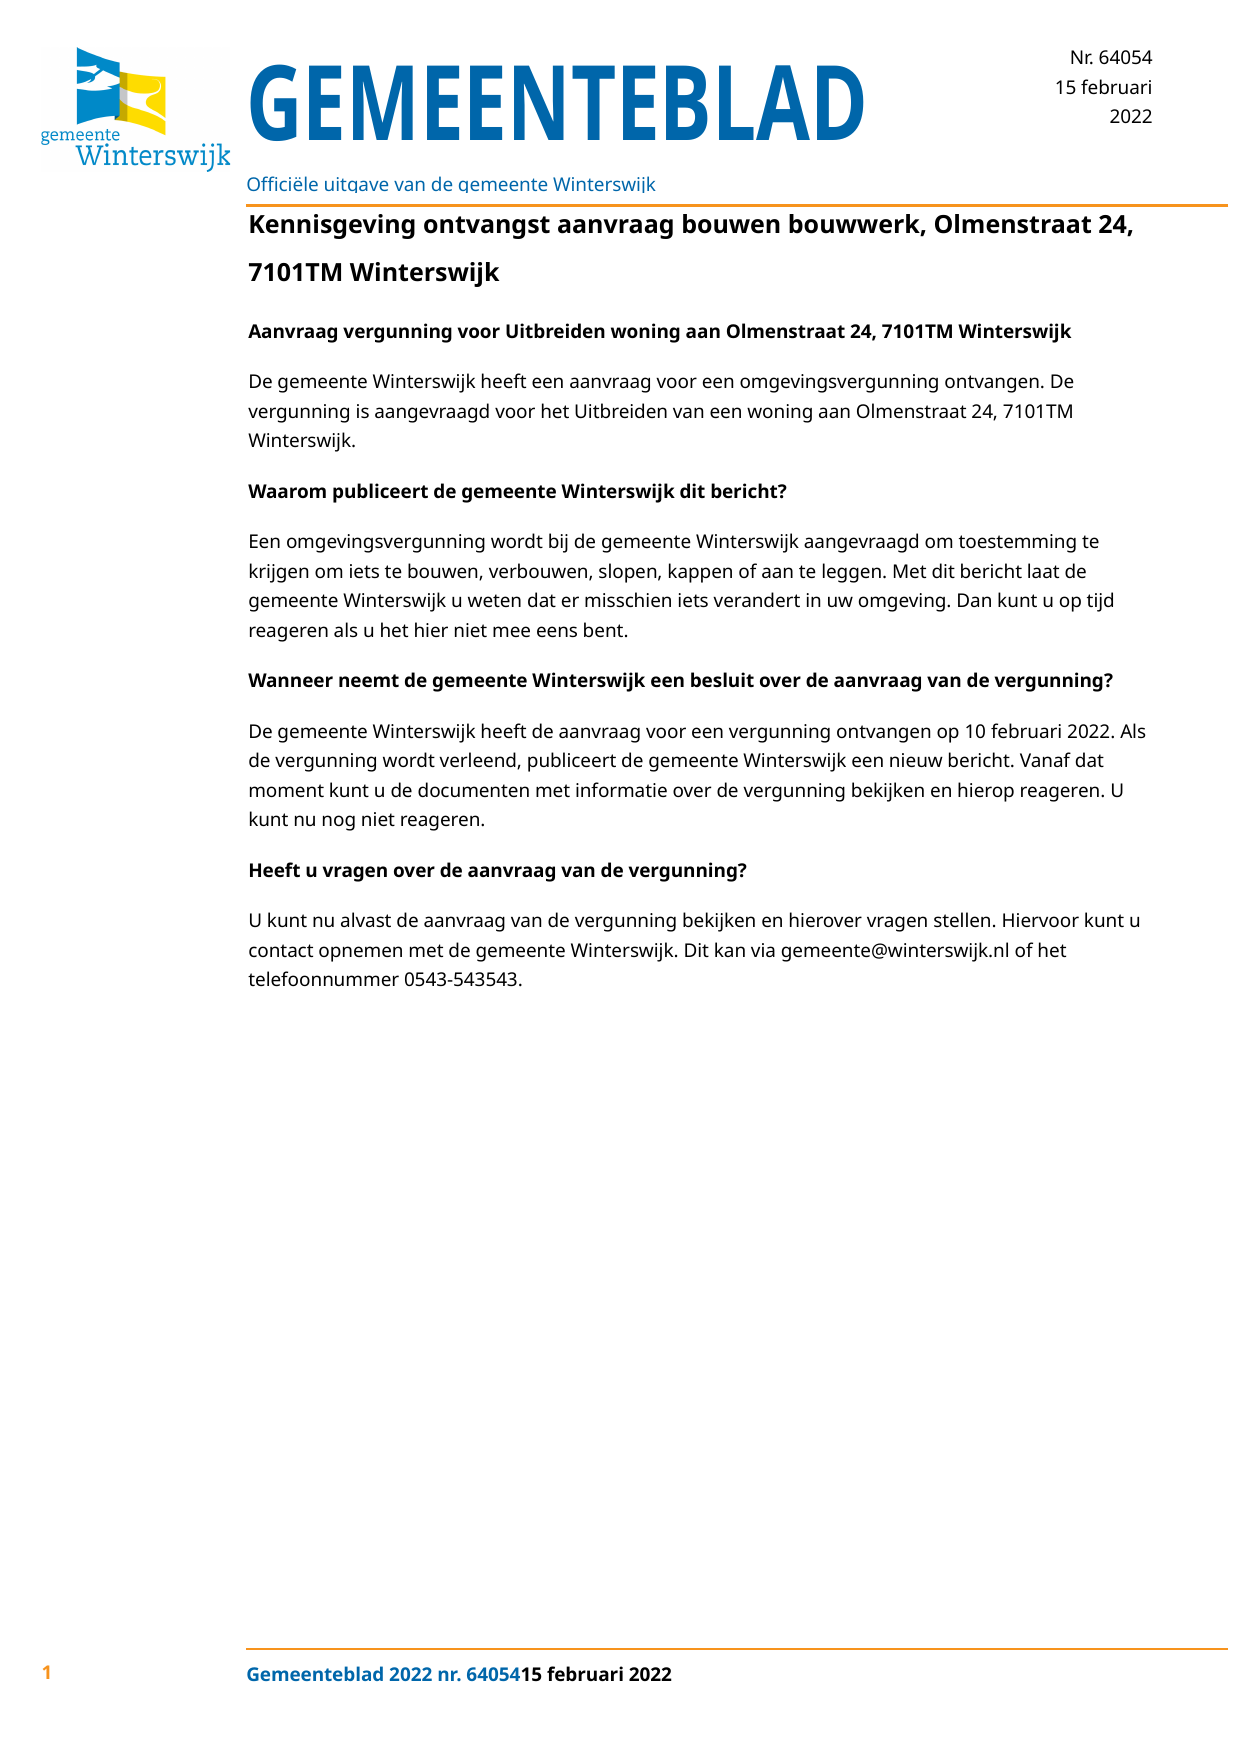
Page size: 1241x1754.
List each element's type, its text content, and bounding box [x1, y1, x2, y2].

picture [225, 153, 231, 162]
text Waarom publiceert de gemeente Winterswijk dit bericht? [248, 478, 1152, 504]
text De gemeente Winterswijk heeft de aanvraag voor een vergunning ontvangen op 10 februari 2022. Als de vergunning wordt verleend, publiceert de gemeente Winterswijk een nieuw bericht. Vanaf dat moment kunt u de documenten met informatie over de vergunning bekijken en hierop reageren. U kunt nu nog niet reageren. [248, 718, 1152, 832]
picture [41, 47, 231, 172]
text Heeft u vragen over de aanvraag van de vergunning? [248, 857, 1152, 883]
text De gemeente Winterswijk heeft een aanvraag voor een omgevingsvergunning ontvangen. De vergunning is aangevraagd voor het Uitbreiden van een woning aan Olmenstraat 24, 7101TM Winterswijk. [248, 368, 1152, 453]
text Wanneer neemt de gemeente Winterswijk een besluit over de aanvraag van de vergunning? [248, 667, 1152, 693]
text Kennisgeving ontvangst aanvraag bouwen bouwwerk, Olmenstraat 24, 7101TM Winterswijk [248, 207, 1152, 288]
text Aanvraag vergunning voor Uitbreiden woning aan Olmenstraat 24, 7101TM Winterswijk [248, 318, 1152, 344]
text U kunt nu alvast de aanvraag van de vergunning bekijken en hierover vragen stellen. Hiervoor kunt u contact opnemen met de gemeente Winterswijk. Dit kan via gemeente@winterswijk.nl of het telefoonnummer 0543-543543. [248, 907, 1152, 992]
text Een omgevingsvergunning wordt bij de gemeente Winterswijk aangevraagd om toestemming te krijgen om iets te bouwen, verbouwen, slopen, kappen of aan te leggen. Met dit bericht laat de gemeente Winterswijk u weten dat er misschien iets verandert in uw omgeving. Dan kunt u op tijd reageren als u het hier niet mee eens bent. [248, 528, 1152, 643]
